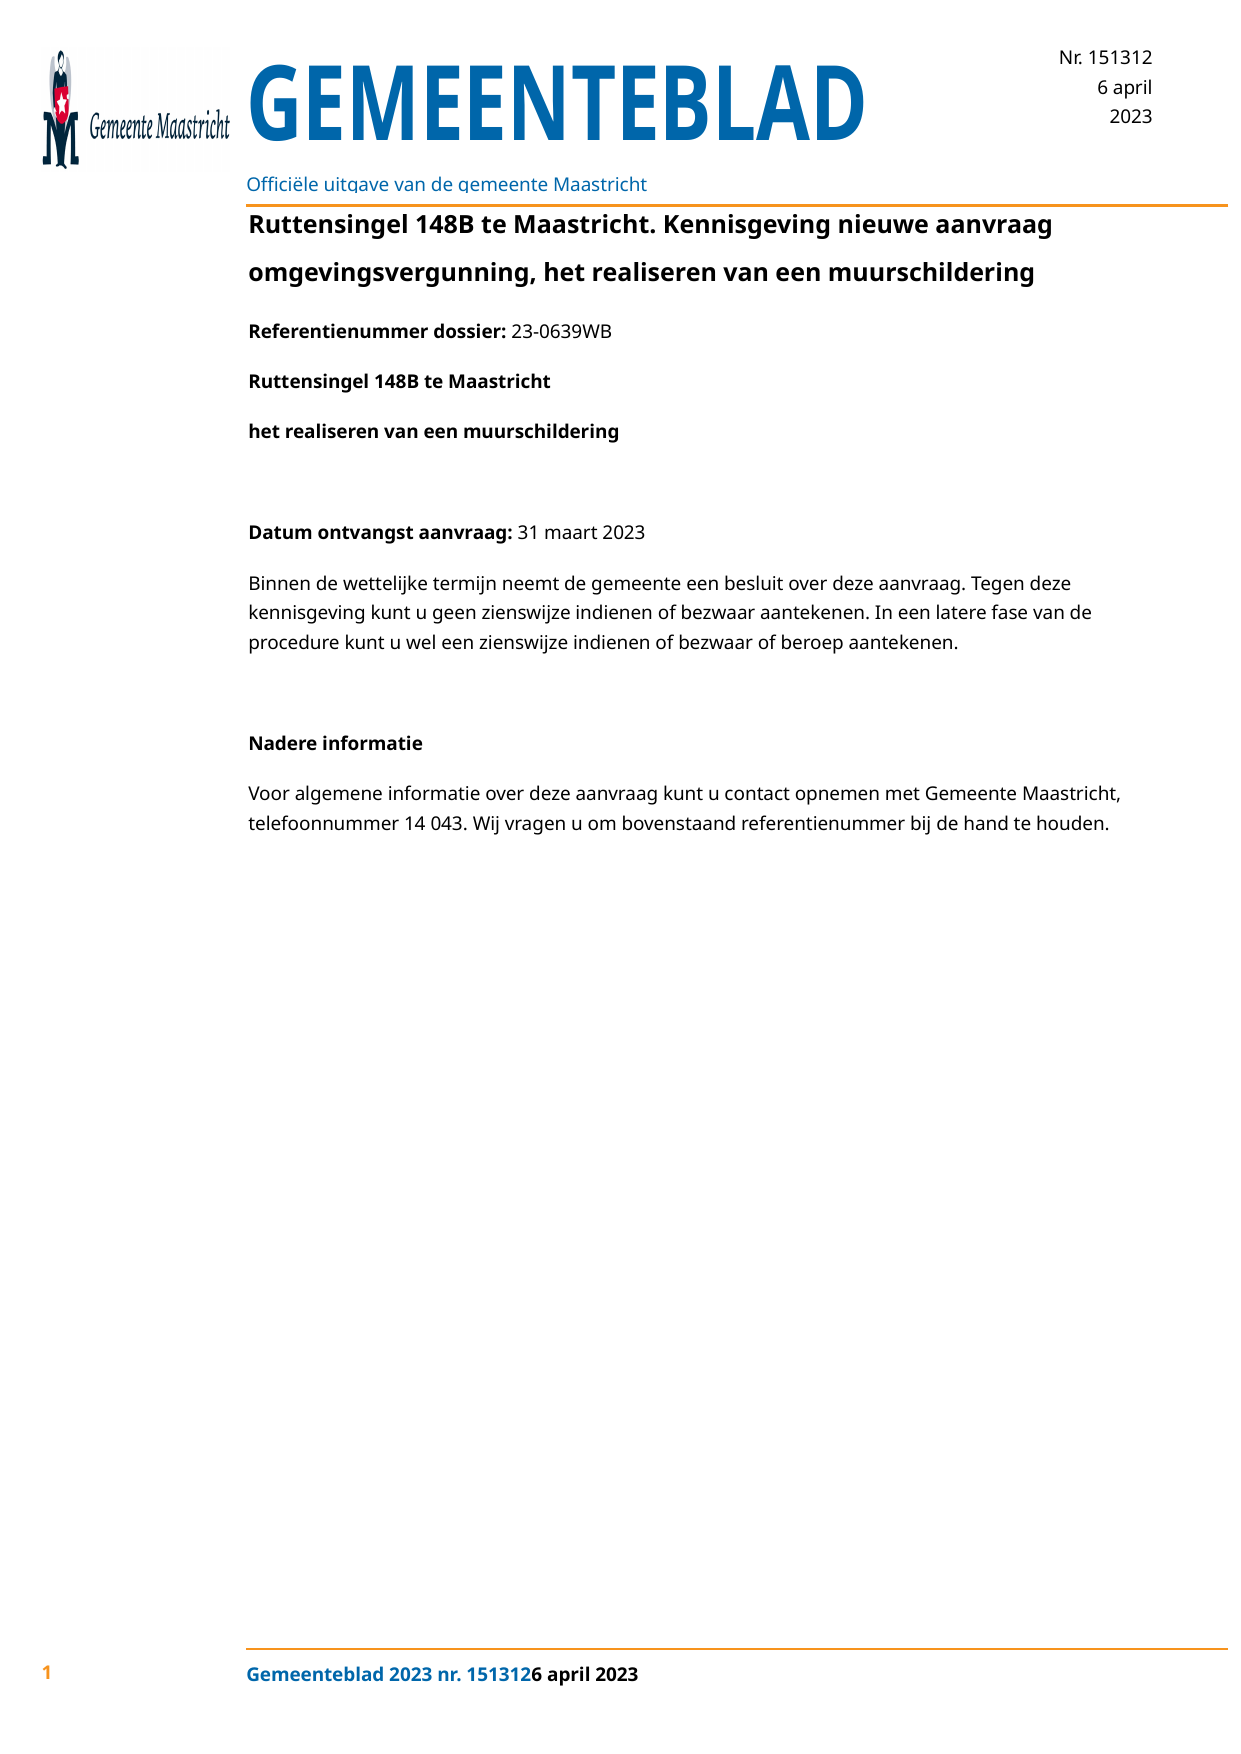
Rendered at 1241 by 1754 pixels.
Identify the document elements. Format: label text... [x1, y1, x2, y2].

picture [41, 47, 231, 172]
text het realiseren van een muurschildering [248, 419, 1152, 444]
text Ruttensingel 148B te Maastricht. Kennisgeving nieuwe aanvraag omgevingsvergunning, het realiseren van een muurschildering [248, 207, 1152, 288]
text Nadere informatie [248, 730, 1152, 756]
text Binnen de wettelijke termijn neemt de gemeente een besluit over deze aanvraag. Tegen deze kennisgeving kunt u geen zienswijze indienen of bezwaar aantekenen. In een latere fase van de procedure kunt u wel een zienswijze indienen of bezwaar of beroep aantekenen. [248, 570, 1152, 655]
text Ruttensingel 148B te Maastricht [248, 368, 1152, 394]
text Datum ontvangst aanvraag: 31 maart 2023 [248, 519, 1152, 545]
text Voor algemene informatie over deze aanvraag kunt u contact opnemen met Gemeente Maastricht, telefoonnummer 14 043. Wij vragen u om bovenstaand referentienummer bij de hand te houden. [248, 780, 1152, 836]
text Referentienummer dossier: 23-0639WB [248, 318, 1152, 344]
